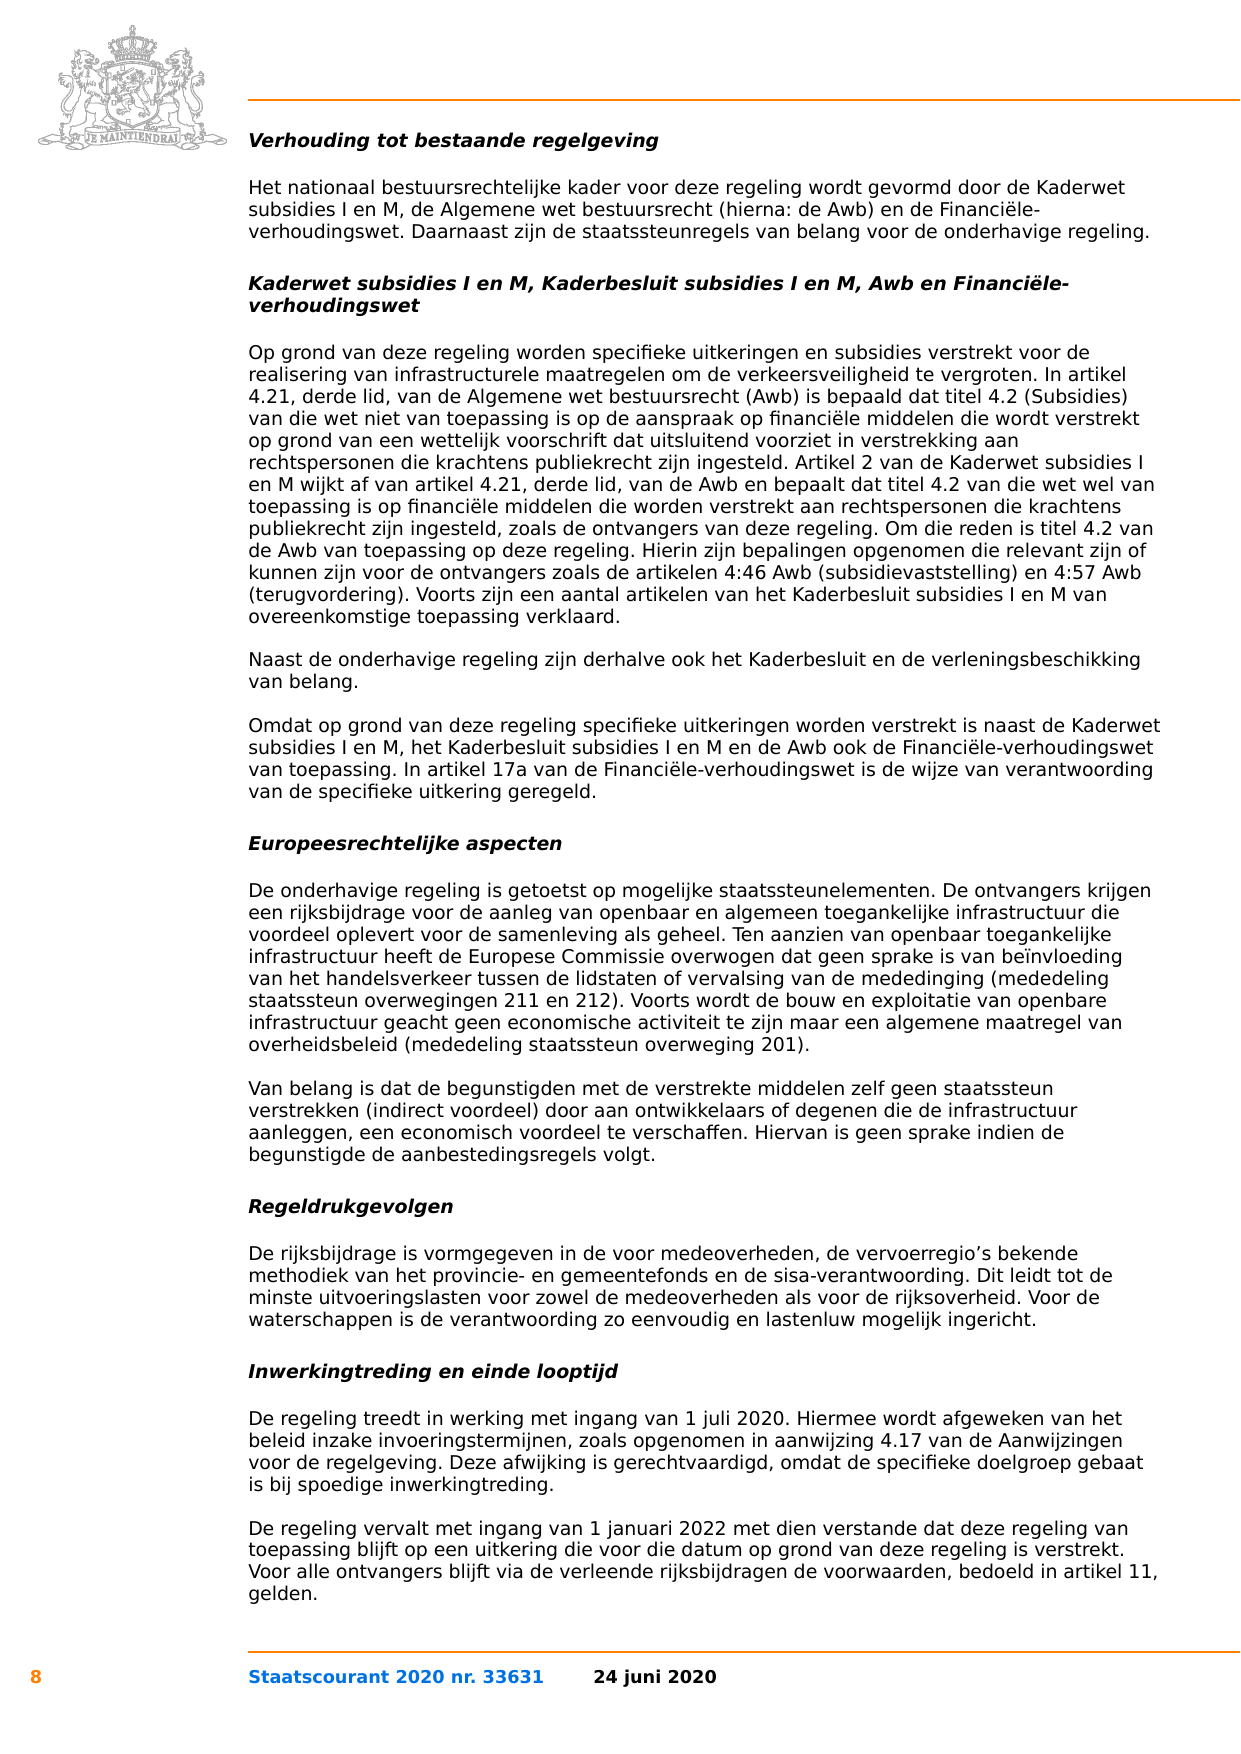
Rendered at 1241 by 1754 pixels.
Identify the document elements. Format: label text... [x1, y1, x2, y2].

text De regeling vervalt met ingang van 1 januari 2022 met dien verstande dat deze regeling van toepassing blijft op een uitkering die voor die datum op grond van deze regeling is verstrekt. Voor alle ontvangers blijft via de verleende rijksbijdragen de voorwaarden, bedoeld in artikel 11, gelden. [248, 1517, 1163, 1605]
subtitle Kaderwet subsidies I en M, Kaderbesluit subsidies I en M, Awb en Financiële-verhoudingswet [248, 273, 1163, 317]
text Van belang is dat de begunstigden met de verstrekte middelen zelf geen staatssteun verstrekken (indirect voordeel) door aan ontwikkelaars of degenen die de infrastructuur aanleggen, een economisch voordeel te verschaffen. Hiervan is geen sprake indien de begunstigde de aanbestedingsregels volgt. [248, 1078, 1163, 1166]
text De regeling treedt in werking met ingang van 1 juli 2020. Hiermee wordt afgeweken van het beleid inzake invoeringstermijnen, zoals opgenomen in aanwijzing 4.17 van de Aanwijzingen voor de regelgeving. Deze afwijking is gerechtvaardigd, omdat de specifieke doelgroep gebaat is bij spoedige inwerkingtreding. [248, 1408, 1163, 1496]
text Op grond van deze regeling worden specifieke uitkeringen en subsidies verstrekt voor de realisering van infrastructurele maatregelen om de verkeersveiligheid te vergroten. In artikel 4.21, derde lid, van de Algemene wet bestuursrecht (Awb) is bepaald dat titel 4.2 (Subsidies) van die wet niet van toepassing is op de aanspraak op financiële middelen die wordt verstrekt op grond van een wettelijk voorschrift dat uitsluitend voorziet in verstrekking aan rechtspersonen die krachtens publiekrecht zijn ingesteld. Artikel 2 van de Kaderwet subsidies I en M wijkt af van artikel 4.21, derde lid, van de Awb en bepaalt dat titel 4.2 van die wet wel van toepassing is op financiële middelen die worden verstrekt aan rechtspersonen die krachtens publiekrecht zijn ingesteld, zoals de ontvangers van deze regeling. Om die reden is titel 4.2 van de Awb van toepassing op deze regeling. Hierin zijn bepalingen opgenomen die relevant zijn of kunnen zijn voor de ontvangers zoals de artikelen 4:46 Awb (subsidievaststelling) en 4:57 Awb (terugvordering). Voorts zijn een aantal artikelen van het Kaderbesluit subsidies I en M van overeenkomstige toepassing verklaard. [248, 342, 1163, 627]
text De rijksbijdrage is vormgegeven in de voor medeoverheden, de vervoerregio’s bekende methodiek van het provincie- en gemeentefonds en de sisa-verantwoording. Dit leidt tot de minste uitvoeringslasten voor zowel de medeoverheden als voor de rijksoverheid. Voor de waterschappen is de verantwoording zo eenvoudig en lastenluw mogelijk ingericht. [248, 1243, 1163, 1331]
picture [38, 25, 227, 150]
text Naast de onderhavige regeling zijn derhalve ook het Kaderbesluit en de verleningsbeschikking van belang. [248, 649, 1163, 693]
text Omdat op grond van deze regeling specifieke uitkeringen worden verstrekt is naast de Kaderwet subsidies I en M, het Kaderbesluit subsidies I en M en de Awb ook de Financiële-verhoudingswet van toepassing. In artikel 17a van de Financiële-verhoudingswet is de wijze van verantwoording van de specifieke uitkering geregeld. [248, 715, 1163, 803]
subtitle Verhouding tot bestaande regelgeving [248, 130, 1163, 152]
subtitle Inwerkingtreding en einde looptijd [248, 1361, 1163, 1383]
subtitle Regeldrukgevolgen [248, 1196, 1163, 1218]
subtitle Europeesrechtelijke aspecten [248, 833, 1163, 855]
text De onderhavige regeling is getoetst op mogelijke staatssteunelementen. De ontvangers krijgen een rijksbijdrage voor de aanleg van openbaar en algemeen toegankelijke infrastructuur die voordeel oplevert voor de samenleving als geheel. Ten aanzien van openbaar toegankelijke infrastructuur heeft de Europese Commissie overwogen dat geen sprake is van beïnvloeding van het handelsverkeer tussen de lidstaten of vervalsing van de mededinging (mededeling staatssteun overwegingen 211 en 212). Voorts wordt de bouw en exploitatie van openbare infrastructuur geacht geen economische activiteit te zijn maar een algemene maatregel van overheidsbeleid (mededeling staatssteun overweging 201). [248, 880, 1163, 1056]
text Het nationaal bestuursrechtelijke kader voor deze regeling wordt gevormd door de Kaderwet subsidies I en M, de Algemene wet bestuursrecht (hierna: de Awb) en de Financiële-verhoudingswet. Daarnaast zijn de staatssteunregels van belang voor de onderhavige regeling. [248, 177, 1163, 243]
